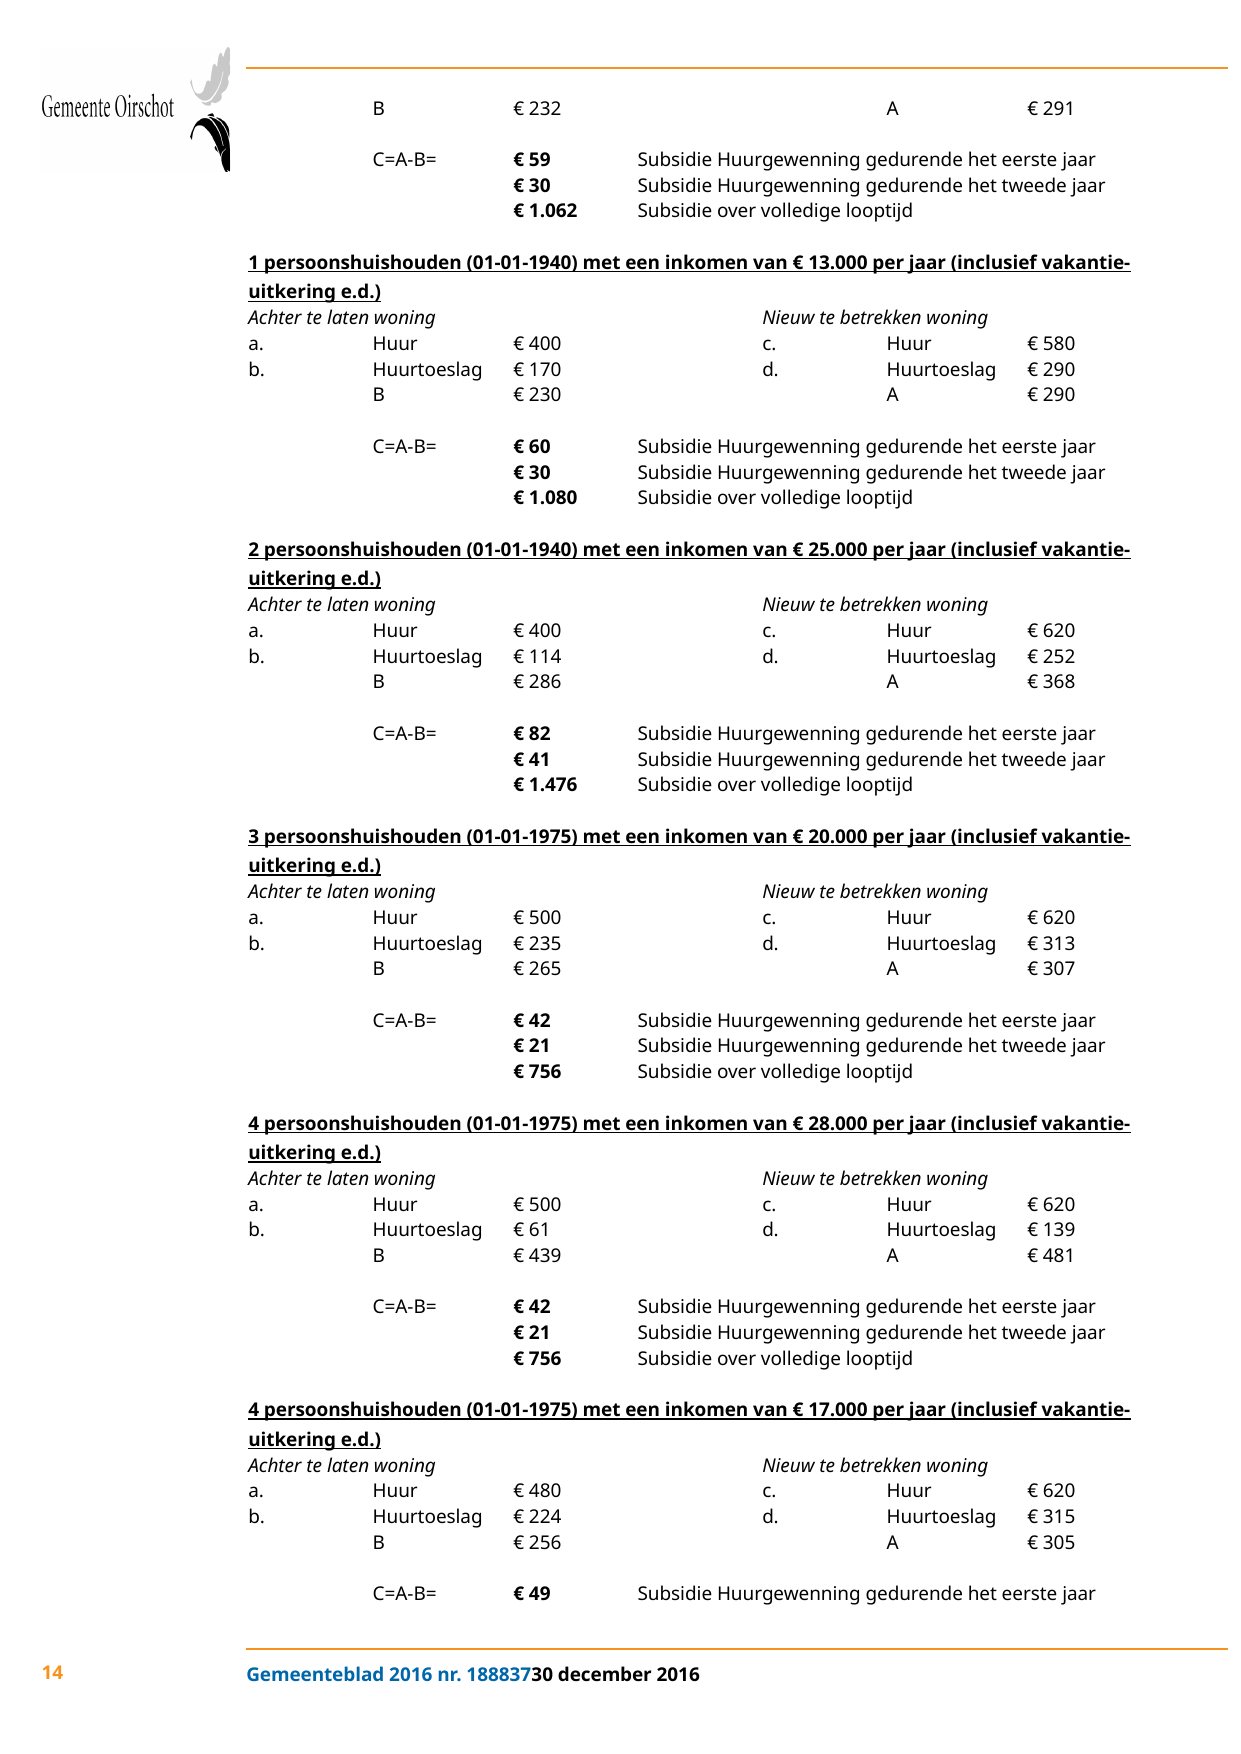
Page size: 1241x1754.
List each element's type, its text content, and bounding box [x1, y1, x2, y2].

table_cell Huurtoeslag [373, 1504, 513, 1529]
table_cell [248, 121, 372, 146]
table_cell € 1.476 [513, 771, 637, 797]
table_cell Achter te laten woning [248, 305, 637, 330]
table_cell Subsidie Huurgewenning gedurende het tweede jaar [638, 746, 1152, 771]
table_cell [638, 305, 762, 330]
table_cell [373, 1084, 513, 1110]
table_cell Subsidie over volledige looptijd [638, 198, 1152, 223]
table_cell c. [762, 617, 886, 643]
table_cell [373, 459, 513, 484]
table_cell B [373, 955, 513, 981]
table_cell [638, 1371, 762, 1397]
table_cell Subsidie Huurgewenning gedurende het tweede jaar [638, 172, 1152, 198]
table_cell € 620 [1027, 904, 1152, 930]
table_cell [248, 797, 372, 823]
table_cell [248, 408, 372, 433]
table_cell [638, 121, 762, 146]
table_cell € 41 [513, 746, 637, 771]
table_cell € 500 [513, 1191, 637, 1217]
table_cell [762, 1555, 886, 1581]
table_cell Subsidie over volledige looptijd [638, 771, 1152, 797]
table_cell [1027, 981, 1152, 1007]
table_cell [886, 224, 1027, 249]
table_cell € 21 [513, 1320, 637, 1345]
table_cell [373, 1371, 513, 1397]
table_cell [886, 121, 1027, 146]
table_cell [248, 771, 372, 797]
table_cell Huurtoeslag [886, 643, 1027, 668]
table_cell [638, 643, 762, 668]
table_cell B [373, 95, 513, 121]
table_cell [513, 510, 637, 536]
table_cell [762, 1529, 886, 1555]
table_cell [886, 1268, 1027, 1294]
table_cell [762, 669, 886, 694]
table_cell [638, 1452, 762, 1478]
table_cell [638, 694, 762, 720]
table_cell € 291 [1027, 95, 1152, 121]
table_cell [248, 1371, 372, 1397]
table_cell Nieuw te betrekken woning [762, 878, 1152, 904]
table_cell [513, 408, 637, 433]
table_cell [638, 1268, 762, 1294]
table_cell [638, 930, 762, 955]
table_cell [248, 1268, 372, 1294]
table_cell C=A-B= [373, 433, 513, 459]
table_cell Huur [886, 904, 1027, 930]
table_cell [373, 981, 513, 1007]
table_cell [638, 981, 762, 1007]
table_cell [373, 485, 513, 510]
table_cell Huur [373, 1191, 513, 1217]
table_cell [373, 797, 513, 823]
table_cell Huur [373, 904, 513, 930]
table_cell 2 persoonshuishouden (01-01-1940) met een inkomen van € 25.000 per jaar (inclusief vakantie-uitkering e.d.) [248, 536, 1152, 591]
table_cell b. [248, 356, 372, 382]
table_cell C=A-B= [373, 1294, 513, 1319]
table_cell [638, 1504, 762, 1529]
table_cell a. [248, 1191, 372, 1217]
table_cell Subsidie Huurgewenning gedurende het eerste jaar [638, 1581, 1152, 1606]
table_cell a. [248, 330, 372, 356]
table_cell [248, 1007, 372, 1033]
table_cell [638, 224, 762, 249]
table_cell [886, 1371, 1027, 1397]
table_cell a. [248, 1478, 372, 1503]
table_cell [762, 1084, 886, 1110]
table_cell € 307 [1027, 955, 1152, 981]
table_cell Huur [373, 1478, 513, 1503]
table_cell € 756 [513, 1345, 637, 1371]
table_cell [762, 224, 886, 249]
table_cell [248, 95, 372, 121]
table_cell [762, 95, 886, 121]
table_cell [248, 955, 372, 981]
table_cell B [373, 382, 513, 407]
table_cell € 290 [1027, 382, 1152, 407]
table_cell € 30 [513, 172, 637, 198]
table_cell € 580 [1027, 330, 1152, 356]
table_cell Huur [886, 1191, 1027, 1217]
table_cell [513, 224, 637, 249]
table_cell Huur [373, 617, 513, 643]
table_cell [638, 1084, 762, 1110]
table_cell [513, 121, 637, 146]
table_cell [762, 955, 886, 981]
table_cell A [886, 955, 1027, 981]
table_cell [1027, 1555, 1152, 1581]
table_cell Nieuw te betrekken woning [762, 591, 1152, 617]
table_cell € 42 [513, 1007, 637, 1033]
table_cell c. [762, 904, 886, 930]
table_cell € 49 [513, 1581, 637, 1606]
table_cell € 305 [1027, 1529, 1152, 1555]
table_cell b. [248, 1217, 372, 1242]
table_cell [373, 224, 513, 249]
table_cell [638, 955, 762, 981]
table_cell € 620 [1027, 1478, 1152, 1503]
table_cell [513, 1555, 637, 1581]
table_cell C=A-B= [373, 1007, 513, 1033]
table_cell Subsidie over volledige looptijd [638, 1058, 1152, 1084]
table_cell Huurtoeslag [886, 930, 1027, 955]
table_cell € 290 [1027, 356, 1152, 382]
table_cell Achter te laten woning [248, 1452, 637, 1478]
table_cell € 400 [513, 330, 637, 356]
table_cell [638, 1242, 762, 1268]
table_cell [886, 694, 1027, 720]
table_cell A [886, 1242, 1027, 1268]
table_cell [248, 510, 372, 536]
table_cell Subsidie Huurgewenning gedurende het tweede jaar [638, 1033, 1152, 1058]
table_cell Huurtoeslag [373, 356, 513, 382]
table_cell B [373, 1529, 513, 1555]
table_cell € 368 [1027, 669, 1152, 694]
table_cell Nieuw te betrekken woning [762, 1452, 1152, 1478]
table_cell [638, 1529, 762, 1555]
table_cell Subsidie Huurgewenning gedurende het eerste jaar [638, 1007, 1152, 1033]
table_cell [373, 771, 513, 797]
table_cell € 286 [513, 669, 637, 694]
table_cell C=A-B= [373, 720, 513, 746]
table_cell Subsidie Huurgewenning gedurende het eerste jaar [638, 146, 1152, 172]
table_cell [513, 694, 637, 720]
table_cell [248, 669, 372, 694]
table_cell [638, 408, 762, 433]
table_cell [638, 356, 762, 382]
table_cell B [373, 669, 513, 694]
table_cell Huurtoeslag [886, 1504, 1027, 1529]
table_cell [248, 1529, 372, 1555]
table_cell € 756 [513, 1058, 637, 1084]
table_cell [248, 1320, 372, 1345]
table_cell [513, 981, 637, 1007]
table_cell [638, 510, 762, 536]
table_cell [248, 459, 372, 484]
table_cell [248, 1084, 372, 1110]
table_cell b. [248, 930, 372, 955]
table_cell € 481 [1027, 1242, 1152, 1268]
table_cell Huurtoeslag [373, 1217, 513, 1242]
table_cell € 500 [513, 904, 637, 930]
table_cell [248, 1294, 372, 1319]
table_cell [373, 1058, 513, 1084]
table_cell [373, 746, 513, 771]
table_cell Huur [373, 330, 513, 356]
table_cell Huur [886, 1478, 1027, 1503]
picture [41, 47, 231, 172]
table_cell € 232 [513, 95, 637, 121]
table_cell [638, 1165, 762, 1191]
table_cell [248, 1345, 372, 1371]
table_cell A [886, 669, 1027, 694]
table_cell d. [762, 643, 886, 668]
table_cell [373, 1268, 513, 1294]
table_cell [248, 1555, 372, 1581]
table_cell [1027, 797, 1152, 823]
table_cell [248, 1058, 372, 1084]
table_cell [762, 408, 886, 433]
table_cell [762, 797, 886, 823]
table_cell € 620 [1027, 617, 1152, 643]
table_cell [638, 1478, 762, 1503]
table_cell [373, 1033, 513, 1058]
table_cell C=A-B= [373, 146, 513, 172]
table_cell 3 persoonshuishouden (01-01-1975) met een inkomen van € 20.000 per jaar (inclusief vakantie-uitkering e.d.) [248, 823, 1152, 878]
table_cell c. [762, 330, 886, 356]
table_cell [762, 981, 886, 1007]
table_cell a. [248, 904, 372, 930]
table_cell [638, 904, 762, 930]
table_cell [638, 1217, 762, 1242]
table_cell € 114 [513, 643, 637, 668]
table_cell € 230 [513, 382, 637, 407]
table_cell [248, 146, 372, 172]
table_cell [373, 1320, 513, 1345]
table_cell [248, 198, 372, 223]
table_cell [248, 485, 372, 510]
table_cell d. [762, 930, 886, 955]
table_cell [762, 382, 886, 407]
table_cell [638, 382, 762, 407]
table_cell a. [248, 617, 372, 643]
table_cell Subsidie Huurgewenning gedurende het eerste jaar [638, 720, 1152, 746]
table_cell Huurtoeslag [886, 1217, 1027, 1242]
table_cell Huurtoeslag [886, 356, 1027, 382]
table_cell [886, 1084, 1027, 1110]
table_cell 1 persoonshuishouden (01-01-1940) met een inkomen van € 13.000 per jaar (inclusief vakantie-uitkering e.d.) [248, 249, 1152, 304]
table_cell [886, 408, 1027, 433]
table_cell [373, 510, 513, 536]
table_cell [886, 797, 1027, 823]
table_cell 4 persoonshuishouden (01-01-1975) met een inkomen van € 17.000 per jaar (inclusief vakantie-uitkering e.d.) [248, 1397, 1152, 1452]
table_cell € 620 [1027, 1191, 1152, 1217]
table_cell [373, 198, 513, 223]
table_cell [762, 1268, 886, 1294]
table_cell [373, 694, 513, 720]
table_cell [373, 1555, 513, 1581]
table_cell [1027, 1371, 1152, 1397]
table_cell [248, 981, 372, 1007]
table_cell d. [762, 1504, 886, 1529]
table_cell c. [762, 1191, 886, 1217]
table_cell € 21 [513, 1033, 637, 1058]
table_cell € 139 [1027, 1217, 1152, 1242]
table_cell b. [248, 1504, 372, 1529]
table_cell [513, 1084, 637, 1110]
table_cell [373, 172, 513, 198]
table_cell [248, 433, 372, 459]
table_cell Nieuw te betrekken woning [762, 305, 1152, 330]
table_cell € 313 [1027, 930, 1152, 955]
table_cell [886, 510, 1027, 536]
table_cell Subsidie Huurgewenning gedurende het eerste jaar [638, 433, 1152, 459]
table_cell [248, 694, 372, 720]
table_cell [886, 981, 1027, 1007]
table_cell [373, 408, 513, 433]
table_cell Huurtoeslag [373, 930, 513, 955]
table_cell [762, 1242, 886, 1268]
table_cell 4 persoonshuishouden (01-01-1975) met een inkomen van € 28.000 per jaar (inclusief vakantie-uitkering e.d.) [248, 1110, 1152, 1165]
table_cell b. [248, 643, 372, 668]
table_cell [248, 1581, 372, 1606]
table_cell [638, 1191, 762, 1217]
table_cell A [886, 95, 1027, 121]
table_cell [638, 617, 762, 643]
table_cell C=A-B= [373, 1581, 513, 1606]
table_cell € 170 [513, 356, 637, 382]
table_cell [762, 1371, 886, 1397]
table_cell € 59 [513, 146, 637, 172]
table_cell [248, 224, 372, 249]
table_cell € 61 [513, 1217, 637, 1242]
table_cell [638, 591, 762, 617]
table_cell [638, 878, 762, 904]
table_cell [1027, 1084, 1152, 1110]
table_cell € 315 [1027, 1504, 1152, 1529]
table_cell € 235 [513, 930, 637, 955]
table_cell [373, 1345, 513, 1371]
table_cell [248, 1033, 372, 1058]
table_cell B [373, 1242, 513, 1268]
table_cell [638, 1555, 762, 1581]
table_cell [1027, 694, 1152, 720]
table_cell [1027, 224, 1152, 249]
table_cell [638, 330, 762, 356]
table_cell [1027, 1268, 1152, 1294]
table_cell Subsidie Huurgewenning gedurende het tweede jaar [638, 459, 1152, 484]
table_cell [762, 694, 886, 720]
table_cell Subsidie Huurgewenning gedurende het eerste jaar [638, 1294, 1152, 1319]
table_cell [513, 1268, 637, 1294]
table_cell [762, 510, 886, 536]
table_cell [373, 121, 513, 146]
table_cell [248, 172, 372, 198]
table_cell € 224 [513, 1504, 637, 1529]
table_cell [248, 1242, 372, 1268]
table_cell € 265 [513, 955, 637, 981]
table_cell [638, 669, 762, 694]
table_cell Subsidie over volledige looptijd [638, 1345, 1152, 1371]
table_cell d. [762, 356, 886, 382]
table_cell [248, 720, 372, 746]
table_cell d. [762, 1217, 886, 1242]
table_cell € 60 [513, 433, 637, 459]
table_cell [1027, 510, 1152, 536]
table_cell € 30 [513, 459, 637, 484]
table_cell Achter te laten woning [248, 1165, 637, 1191]
table_cell € 1.062 [513, 198, 637, 223]
table_cell [886, 1555, 1027, 1581]
table_cell Subsidie over volledige looptijd [638, 485, 1152, 510]
table_cell [762, 121, 886, 146]
table_cell € 480 [513, 1478, 637, 1503]
table_cell c. [762, 1478, 886, 1503]
table_cell € 256 [513, 1529, 637, 1555]
table_cell € 82 [513, 720, 637, 746]
table_cell Nieuw te betrekken woning [762, 1165, 1152, 1191]
table_cell Huur [886, 330, 1027, 356]
table_cell [638, 95, 762, 121]
table_cell € 1.080 [513, 485, 637, 510]
table_cell A [886, 382, 1027, 407]
table_cell Achter te laten woning [248, 591, 637, 617]
table_cell [248, 382, 372, 407]
table_cell Huurtoeslag [373, 643, 513, 668]
table_cell [638, 797, 762, 823]
table_cell Subsidie Huurgewenning gedurende het tweede jaar [638, 1320, 1152, 1345]
table_cell [1027, 408, 1152, 433]
table_cell [248, 746, 372, 771]
table_cell Achter te laten woning [248, 878, 637, 904]
table_cell € 42 [513, 1294, 637, 1319]
table_cell Huur [886, 617, 1027, 643]
table_cell € 439 [513, 1242, 637, 1268]
table_cell € 400 [513, 617, 637, 643]
table_cell [513, 1371, 637, 1397]
table_cell [1027, 121, 1152, 146]
table_cell [513, 797, 637, 823]
table_cell A [886, 1529, 1027, 1555]
table_cell € 252 [1027, 643, 1152, 668]
